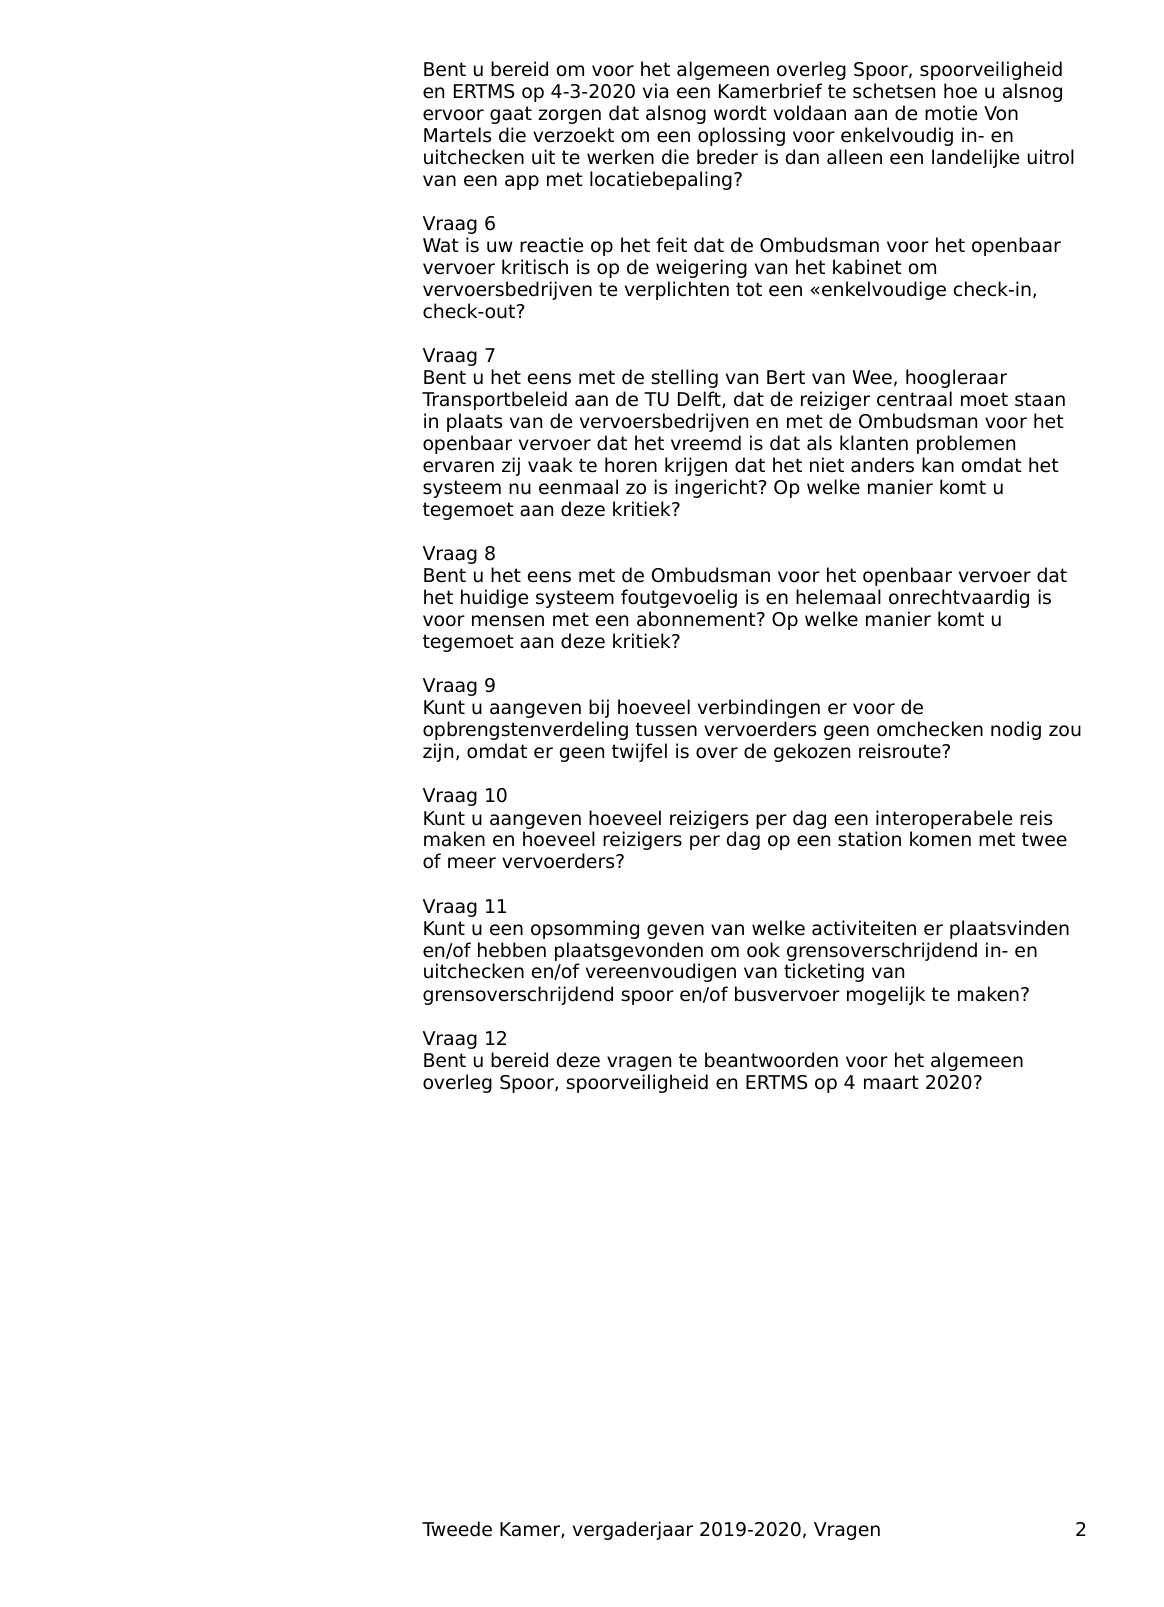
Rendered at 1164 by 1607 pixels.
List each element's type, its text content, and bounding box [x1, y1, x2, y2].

text Vraag 8 [422, 543, 1087, 565]
text Kunt u aangeven hoeveel reizigers per dag een interoperabele reis maken en hoeveel reizigers per dag op een station komen met twee of meer vervoerders? [422, 807, 1087, 873]
text Vraag 7 [422, 345, 1087, 367]
text Kunt u een opsomming geven van welke activiteiten er plaatsvinden en/of hebben plaatsgevonden om ook grensoverschrijdend in- en uitchecken en/of vereenvoudigen van ticketing van grensoverschrijdend spoor en/of busvervoer mogelijk te maken? [422, 917, 1087, 1005]
text Bent u het eens met de Ombudsman voor het openbaar vervoer dat het huidige systeem foutgevoelig is en helemaal onrechtvaardig is voor mensen met een abonnement? Op welke manier komt u tegemoet aan deze kritiek? [422, 565, 1087, 653]
text Vraag 11 [422, 896, 1087, 917]
text Bent u bereid om voor het algemeen overleg Spoor, spoorveiligheid en ERTMS op 4-3-2020 via een Kamerbrief te schetsen hoe u alsnog ervoor gaat zorgen dat alsnog wordt voldaan aan de motie Von Martels die verzoekt om een oplossing voor enkelvoudig in- en uitchecken uit te werken die breder is dan alleen een landelijke uitrol van een app met locatiebepaling? [422, 59, 1087, 191]
text Kunt u aangeven bij hoeveel verbindingen er voor de opbrengstenverdeling tussen vervoerders geen omchecken nodig zou zijn, omdat er geen twijfel is over de gekozen reisroute? [422, 697, 1087, 763]
text Vraag 6 [422, 213, 1087, 235]
text Bent u bereid deze vragen te beantwoorden voor het algemeen overleg Spoor, spoorveiligheid en ERTMS op 4 maart 2020? [422, 1049, 1087, 1093]
text Wat is uw reactie op het feit dat de Ombudsman voor het openbaar vervoer kritisch is op de weigering van het kabinet om vervoersbedrijven te verplichten tot een «enkelvoudige check-in, check-out? [422, 235, 1087, 323]
text Bent u het eens met de stelling van Bert van Wee, hoogleraar Transportbeleid aan de TU Delft, dat de reiziger centraal moet staan in plaats van de vervoersbedrijven en met de Ombudsman voor het openbaar vervoer dat het vreemd is dat als klanten problemen ervaren zij vaak te horen krijgen dat het niet anders kan omdat het systeem nu eenmaal zo is ingericht? Op welke manier komt u tegemoet aan deze kritiek? [422, 367, 1087, 521]
text Vraag 10 [422, 785, 1087, 807]
text Vraag 9 [422, 675, 1087, 697]
text Vraag 12 [422, 1028, 1087, 1049]
